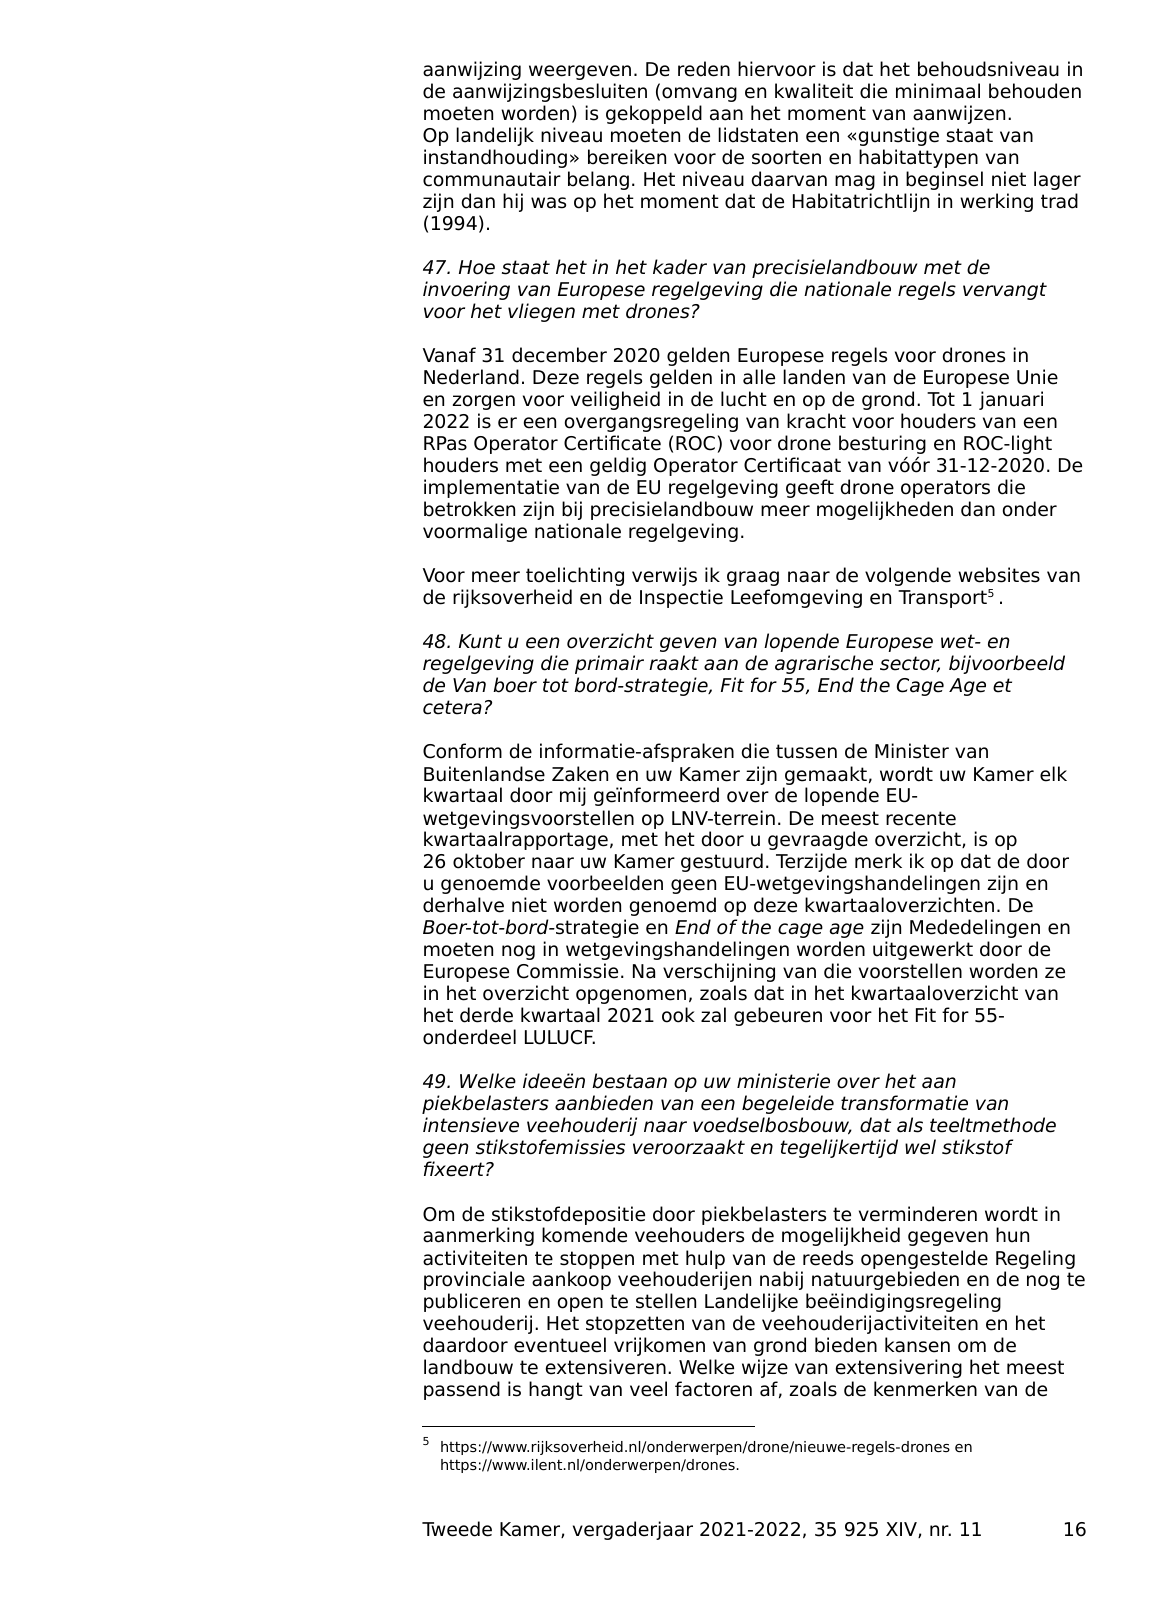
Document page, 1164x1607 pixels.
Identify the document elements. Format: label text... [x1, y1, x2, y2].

text Vanaf 31 december 2020 gelden Europese regels voor drones in Nederland. Deze regels gelden in alle landen van de Europese Unie en zorgen voor veiligheid in de lucht en op de grond. Tot 1 januari 2022 is er een overgangsregeling van kracht voor houders van een RPas Operator Certificate (ROC) voor drone besturing en ROC-light houders met een geldig Operator Certificaat van vóór 31-12-2020. De implementatie van de EU regelgeving geeft drone operators die betrokken zijn bij precisielandbouw meer mogelijkheden dan onder voormalige nationale regelgeving. [422, 345, 1087, 543]
text Conform de informatie-afspraken die tussen de Minister van Buitenlandse Zaken en uw Kamer zijn gemaakt, wordt uw Kamer elk kwartaal door mij geïnformeerd over de lopende EU-wetgevingsvoorstellen op LNV-terrein. De meest recente kwartaalrapportage, met het door u gevraagde overzicht, is op 26 oktober naar uw Kamer gestuurd. Terzijde merk ik op dat de door u genoemde voorbeelden geen EU-wetgevingshandelingen zijn en derhalve niet worden genoemd op deze kwartaaloverzichten. De Boer-tot-bord-strategie en End of the cage age zijn Mededelingen en moeten nog in wetgevingshandelingen worden uitgewerkt door de Europese Commissie. Na verschijning van die voorstellen worden ze in het overzicht opgenomen, zoals dat in het kwartaaloverzicht van het derde kwartaal 2021 ook zal gebeuren voor het Fit for 55-onderdeel LULUCF. [422, 741, 1087, 1049]
text 49. Welke ideeën bestaan op uw ministerie over het aan piekbelasters aanbieden van een begeleide transformatie van intensieve veehouderij naar voedselbosbouw, dat als teeltmethode geen stikstofemissies veroorzaakt en tegelijkertijd wel stikstof fixeert? [422, 1071, 1087, 1181]
text Op landelijk niveau moeten de lidstaten een «gunstige staat van instandhouding» bereiken voor de soorten en habitattypen van communautair belang. Het niveau daarvan mag in beginsel niet lager zijn dan hij was op het moment dat de Habitatrichtlijn in werking trad (1994). [422, 125, 1087, 235]
text aanwijzing weergeven. De reden hiervoor is dat het behoudsniveau in de aanwijzingsbesluiten (omvang en kwaliteit die minimaal behouden moeten worden) is gekoppeld aan het moment van aanwijzen. [422, 59, 1087, 125]
text https://www.rijksoverheid.nl/onderwerpen/drone/nieuwe-regels-drones en https://www.ilent.nl/onderwerpen/drones. [422, 1435, 1087, 1474]
text Om de stikstofdepositie door piekbelasters te verminderen wordt in aanmerking komende veehouders de mogelijkheid gegeven hun activiteiten te stoppen met hulp van de reeds opengestelde Regeling provinciale aankoop veehouderijen nabij natuurgebieden en de nog te publiceren en open te stellen Landelijke beëindigingsregeling veehouderij. Het stopzetten van de veehouderijactiviteiten en het daardoor eventueel vrijkomen van grond bieden kansen om de landbouw te extensiveren. Welke wijze van extensivering het meest passend is hangt van veel factoren af, zoals de kenmerken van de [422, 1203, 1087, 1401]
text 48. Kunt u een overzicht geven van lopende Europese wet- en regelgeving die primair raakt aan de agrarische sector, bijvoorbeeld de Van boer tot bord-strategie, Fit for 55, End the Cage Age et cetera? [422, 631, 1087, 719]
text 47. Hoe staat het in het kader van precisielandbouw met de invoering van Europese regelgeving die nationale regels vervangt voor het vliegen met drones? [422, 257, 1087, 323]
text Voor meer toelichting verwijs ik graag naar de volgende websites van de rijksoverheid en de Inspectie Leefomgeving en Transport. [422, 565, 1087, 609]
